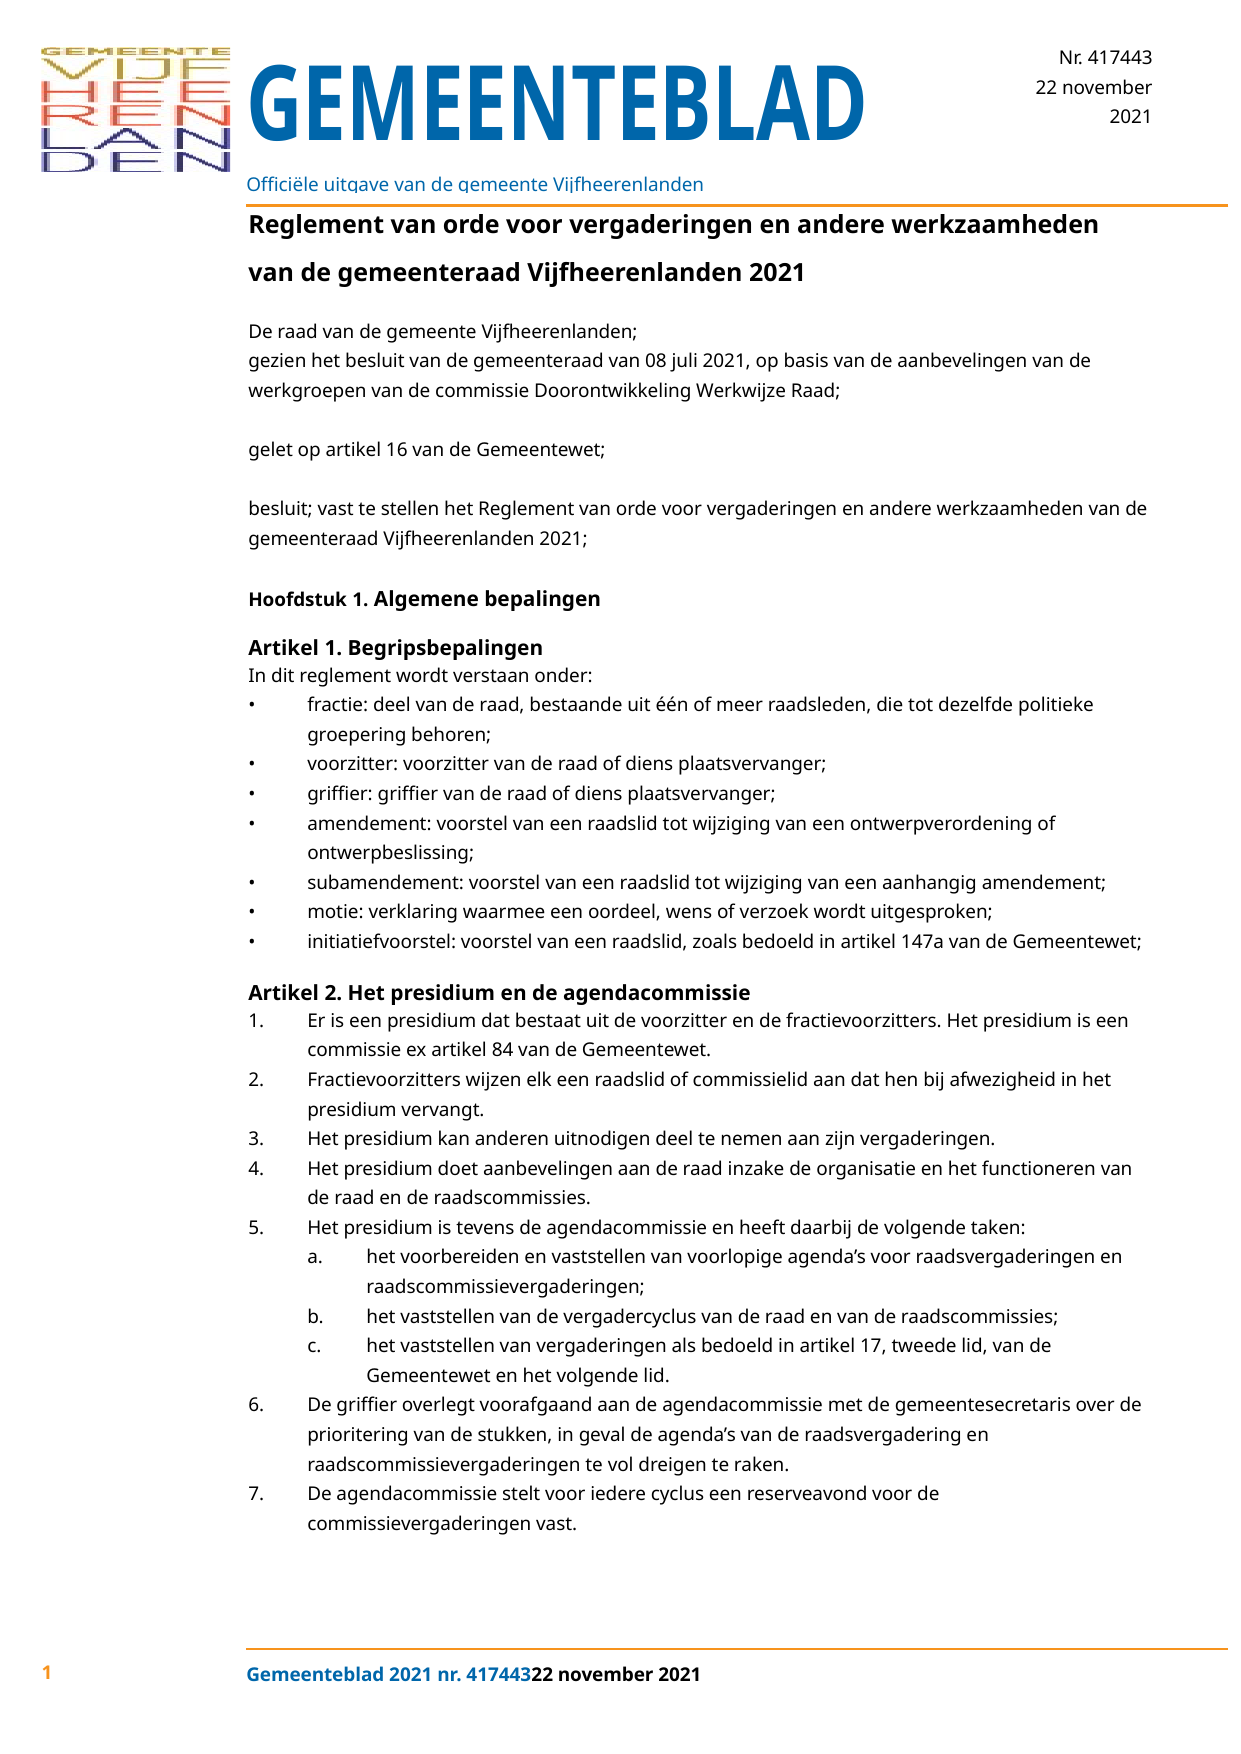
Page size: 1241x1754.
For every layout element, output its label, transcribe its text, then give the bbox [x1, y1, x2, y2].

text In dit reglement wordt verstaan onder: [248, 662, 1152, 688]
picture [41, 47, 231, 172]
list Fractievoorzitters wijzen elk een raadslid of commissielid aan dat hen bij afwezigheid in het presidium vervangt. [248, 1066, 1152, 1121]
list Het presidium is tevens de agendacommissie en heeft daarbij de volgende taken: [248, 1214, 1152, 1240]
text De raad van de gemeente Vijfheerenlanden; [248, 318, 1152, 344]
list Er is een presidium dat bestaat uit de voorzitter en de fractievoorzitters. Het presidium is een commissie ex artikel 84 van de Gemeentewet. [248, 1007, 1152, 1062]
list Het presidium kan anderen uitnodigen deel te nemen aan zijn vergaderingen. [248, 1125, 1152, 1151]
list fractie: deel van de raad, bestaande uit één of meer raadsleden, die tot dezelfde politieke groepering behoren; [248, 691, 1152, 747]
list amendement: voorstel van een raadslid tot wijziging van een ontwerpverordening of ontwerpbeslissing; [248, 810, 1152, 865]
text Artikel 1. Begripsbepalingen [248, 633, 1152, 662]
text besluit; vast te stellen het Reglement van orde voor vergaderingen en andere werkzaamheden van de gemeenteraad Vijfheerenlanden 2021; [248, 495, 1152, 551]
list het voorbereiden en vaststellen van voorlopige agenda’s voor raadsvergaderingen en raadscommissievergaderingen; [307, 1244, 1152, 1299]
list griffier: griffier van de raad of diens plaatsvervanger; [248, 780, 1152, 806]
text Reglement van orde voor vergaderingen en andere werkzaamheden van de gemeenteraad Vijfheerenlanden 2021 [248, 207, 1152, 288]
list motie: verklaring waarmee een oordeel, wens of verzoek wordt uitgesproken; [248, 898, 1152, 924]
list De agendacommissie stelt voor iedere cyclus een reserveavond voor de commissievergaderingen vast. [248, 1480, 1152, 1536]
list het vaststellen van de vergadercyclus van de raad en van de raadscommissies; [307, 1303, 1152, 1328]
text Hoofdstuk 1. Algemene bepalingen [248, 584, 1152, 613]
list subamendement: voorstel van een raadslid tot wijziging van een aanhangig amendement; [248, 869, 1152, 895]
text gezien het besluit van de gemeenteraad van 08 juli 2021, op basis van de aanbevelingen van de werkgroepen van de commissie Doorontwikkeling Werkwijze Raad; [248, 347, 1152, 403]
list Het presidium doet aanbevelingen aan de raad inzake de organisatie en het functioneren van de raad en de raadscommissies. [248, 1155, 1152, 1210]
list het vaststellen van vergaderingen als bedoeld in artikel 17, tweede lid, van de Gemeentewet en het volgende lid. [307, 1332, 1152, 1388]
list initiatiefvoorstel: voorstel van een raadslid, zoals bedoeld in artikel 147a van de Gemeentewet; [248, 928, 1152, 954]
text gelet op artikel 16 van de Gemeentewet; [248, 436, 1152, 462]
list De griffier overlegt voorafgaand aan de agendacommissie met de gemeentesecretaris over de prioritering van de stukken, in geval de agenda’s van de raadsvergadering en raadscommissievergaderingen te vol dreigen te raken. [248, 1392, 1152, 1476]
text Artikel 2. Het presidium en de agendacommissie [248, 978, 1152, 1007]
list voorzitter: voorzitter van de raad of diens plaatsvervanger; [248, 751, 1152, 776]
